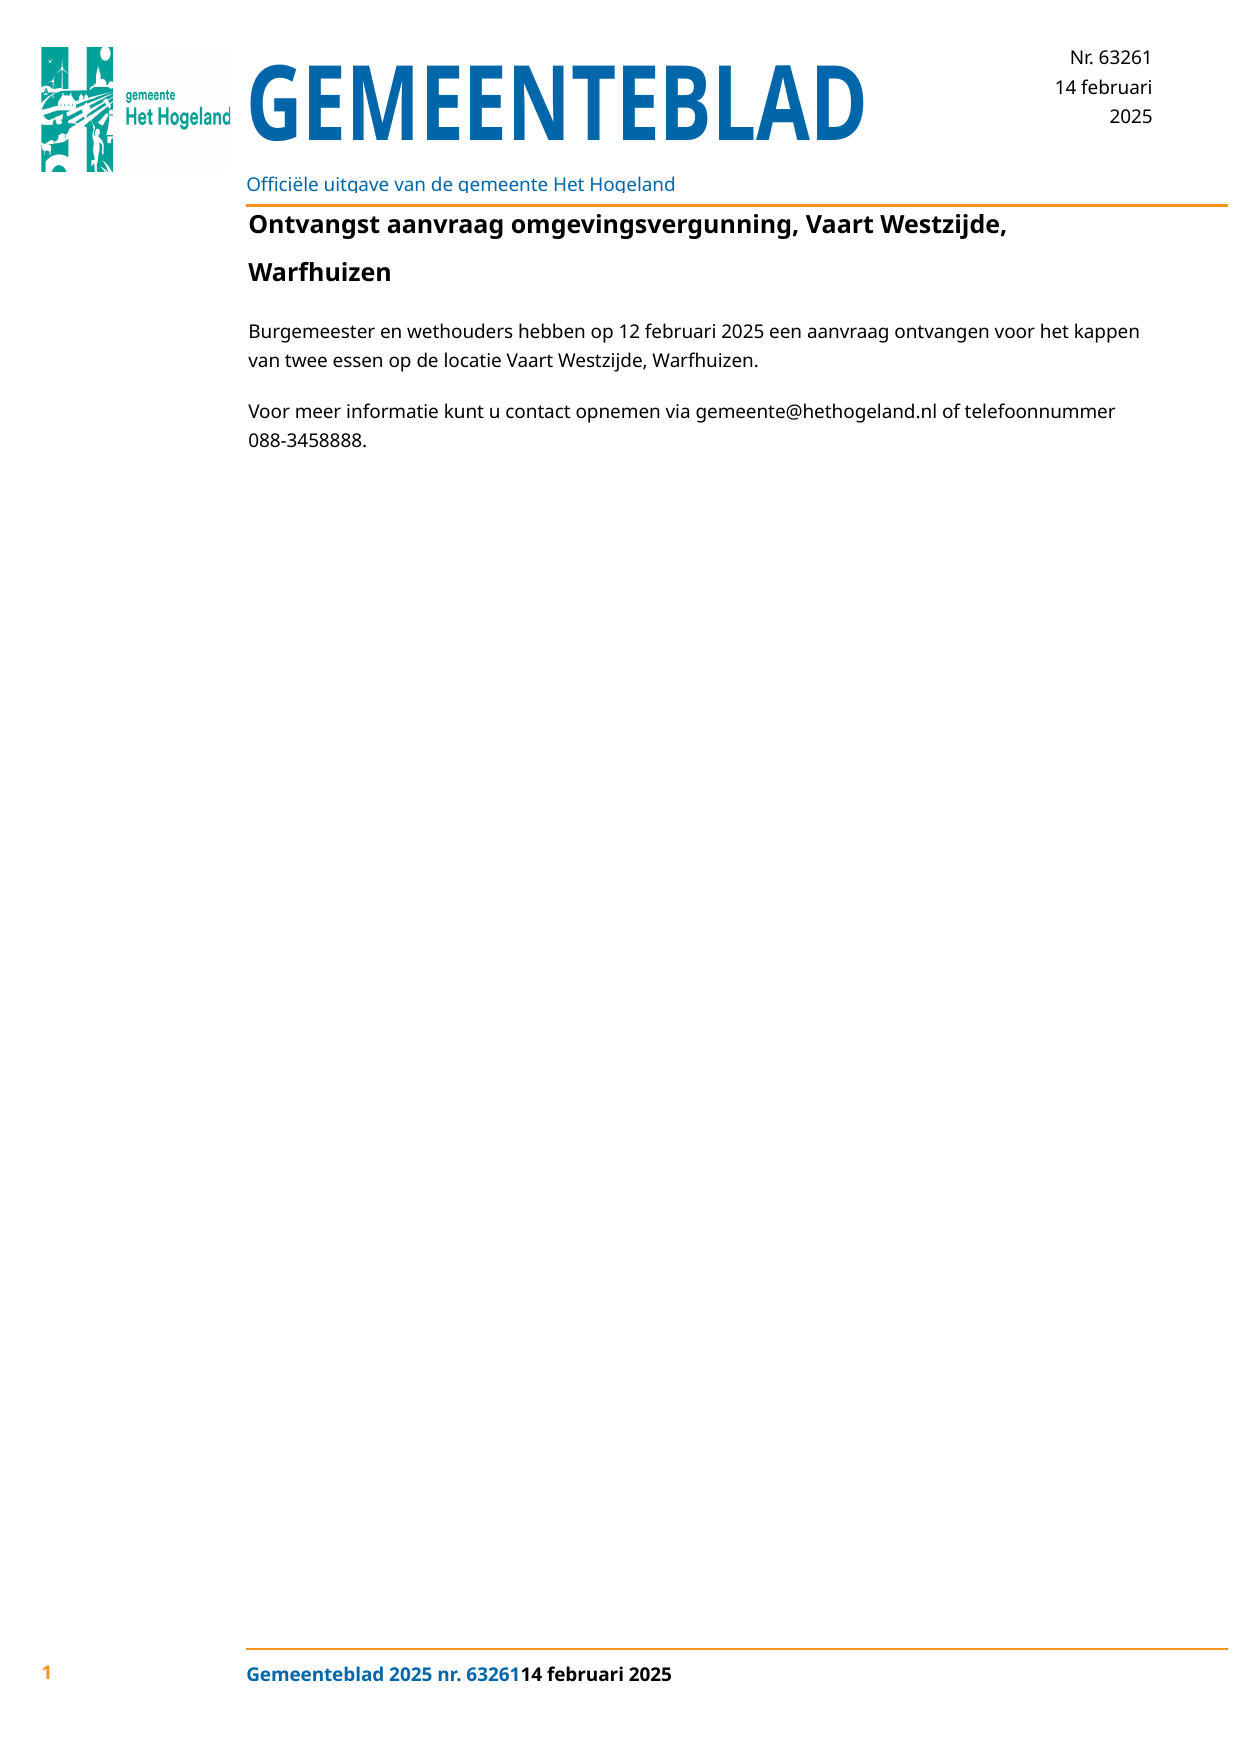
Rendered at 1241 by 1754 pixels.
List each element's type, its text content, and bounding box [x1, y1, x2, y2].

text Voor meer informatie kunt u contact opnemen via gemeente@hethogeland.nl of telefoonnummer 088-3458888. [248, 398, 1152, 453]
text Burgemeester en wethouders hebben op 12 februari 2025 een aanvraag ontvangen voor het kappen van twee essen op de locatie Vaart Westzijde, Warfhuizen. [248, 318, 1152, 373]
text Ontvangst aanvraag omgevingsvergunning, Vaart Westzijde, Warfhuizen [248, 207, 1152, 288]
picture [41, 47, 231, 172]
